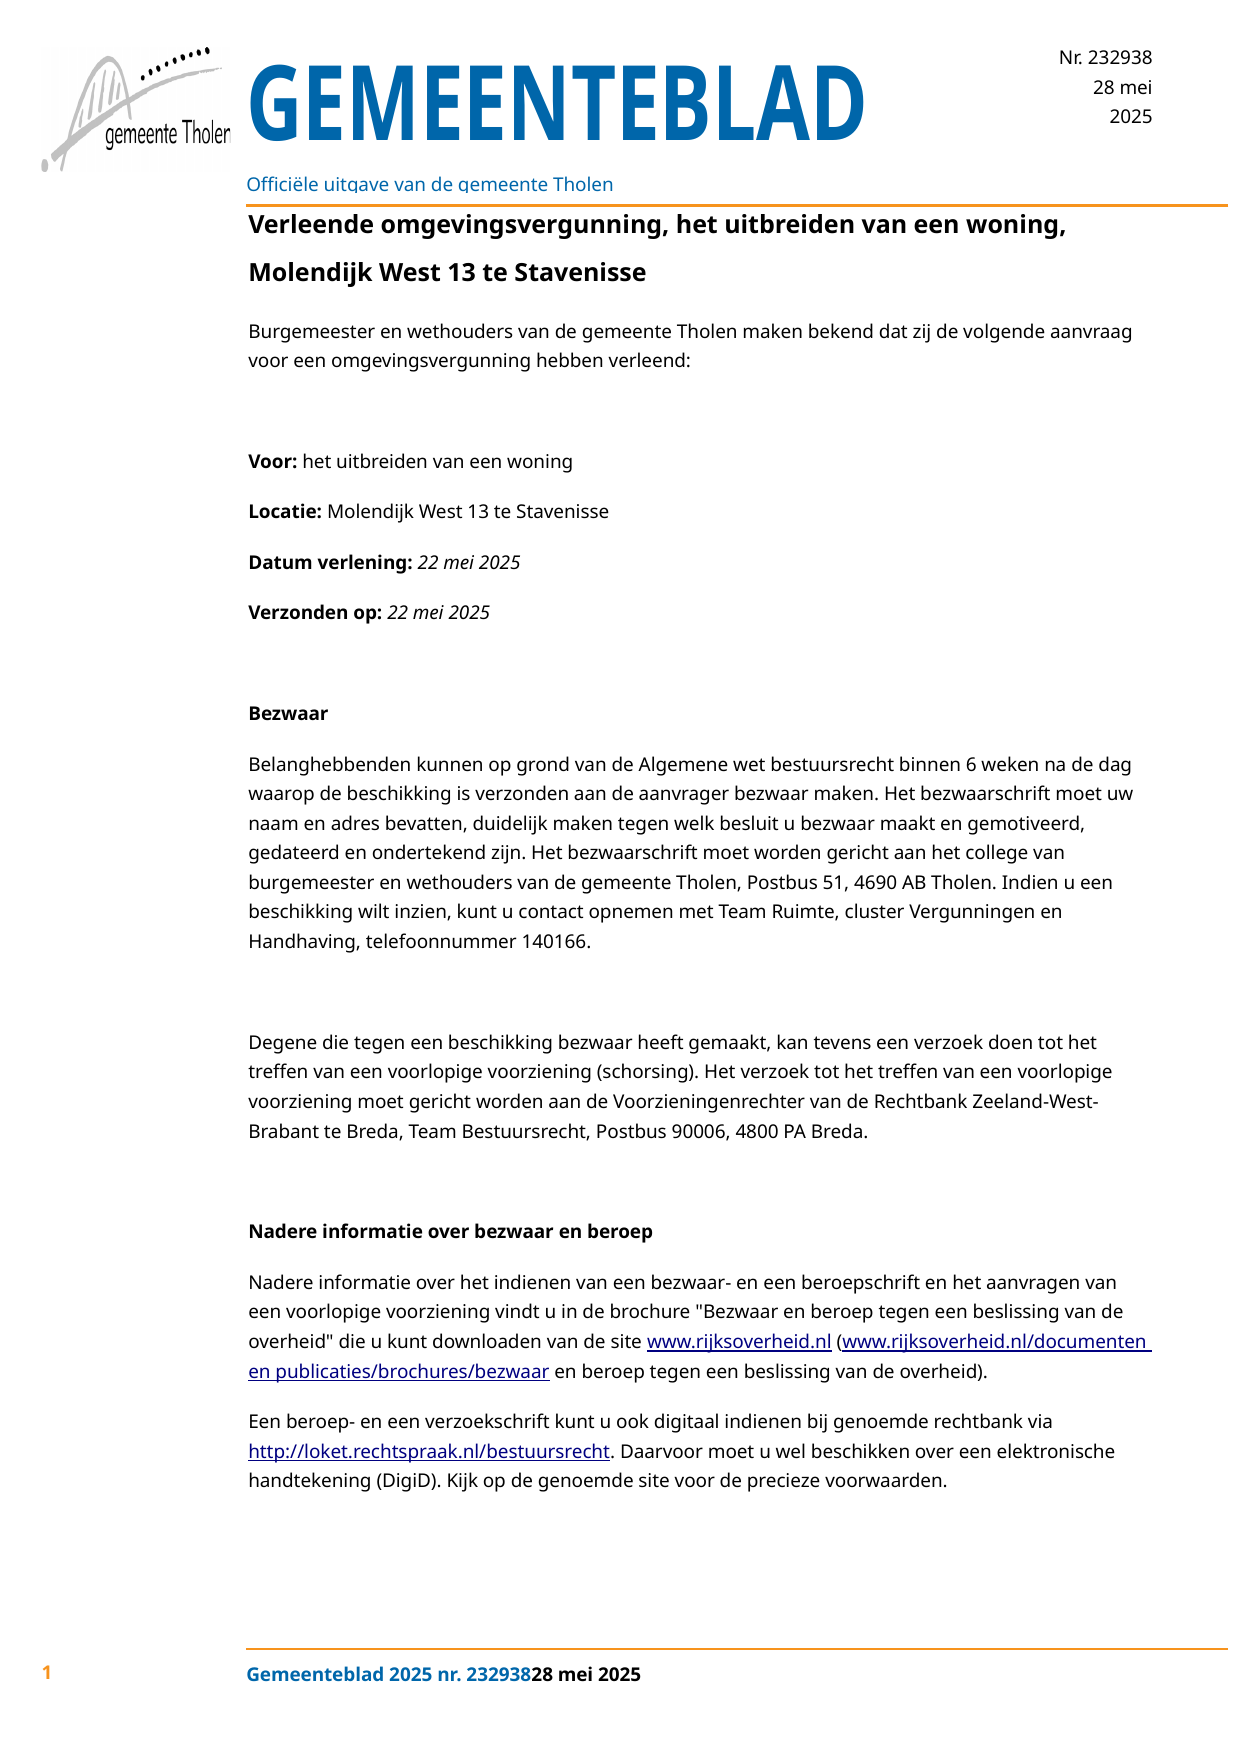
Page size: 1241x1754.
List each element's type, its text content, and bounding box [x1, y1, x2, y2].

text Locatie: Molendijk West 13 te Stavenisse [248, 499, 1152, 524]
picture [41, 47, 231, 172]
text Verleende omgevingsvergunning, het uitbreiden van een woning, Molendijk West 13 te Stavenisse [248, 207, 1152, 288]
text Burgemeester en wethouders van de gemeente Tholen maken bekend dat zij de volgende aanvraag voor een omgevingsvergunning hebben verleend: [248, 318, 1152, 373]
text Belanghebbenden kunnen op grond van de Algemene wet bestuursrecht binnen 6 weken na de dag waarop de beschikking is verzonden aan de aanvrager bezwaar maken. Het bezwaarschrift moet uw naam en adres bevatten, duidelijk maken tegen welk besluit u bezwaar maakt en gemotiveerd, gedateerd en ondertekend zijn. Het bezwaarschrift moet worden gericht aan het college van burgemeester en wethouders van de gemeente Tholen, Postbus 51, 4690 AB Tholen. Indien u een beschikking wilt inzien, kunt u contact opnemen met Team Ruimte, cluster Vergunningen en Handhaving, telefoonnummer 140166. [248, 751, 1152, 954]
text Verzonden op: 22 mei 2025 [248, 599, 1152, 625]
text Degene die tegen een beschikking bezwaar heeft gemaakt, kan tevens een verzoek doen tot het treffen van een voorlopige voorziening (schorsing). Het verzoek tot het treffen van een voorlopige voorziening moet gericht worden aan de Voorzieningenrechter van de Rechtbank Zeeland-West-Brabant te Breda, Team Bestuursrecht, Postbus 90006, 4800 PA Breda. [248, 1029, 1152, 1144]
text Datum verlening: 22 mei 2025 [248, 549, 1152, 575]
text Nadere informatie over bezwaar en beroep [248, 1219, 1152, 1244]
text Voor: het uitbreiden van een woning [248, 448, 1152, 474]
text Bezwaar [248, 700, 1152, 726]
text Een beroep- en een verzoekschrift kunt u ook digitaal indienen bij genoemde rechtbank via http://loket.rechtspraak.nl/bestuursrecht. Daarvoor moet u wel beschikken over een elektronische handtekening (DigiD). Kijk op de genoemde site voor de precieze voorwaarden. [248, 1408, 1152, 1493]
text Nadere informatie over het indienen van een bezwaar- en een beroepschrift en het aanvragen van een voorlopige voorziening vindt u in de brochure "Bezwaar en beroep tegen een beslissing van de overheid" die u kunt downloaden van de site www.rijksoverheid.nl (www.rijksoverheid.nl/documenten en publicaties/brochures/bezwaar en beroep tegen een beslissing van de overheid). [248, 1269, 1152, 1384]
